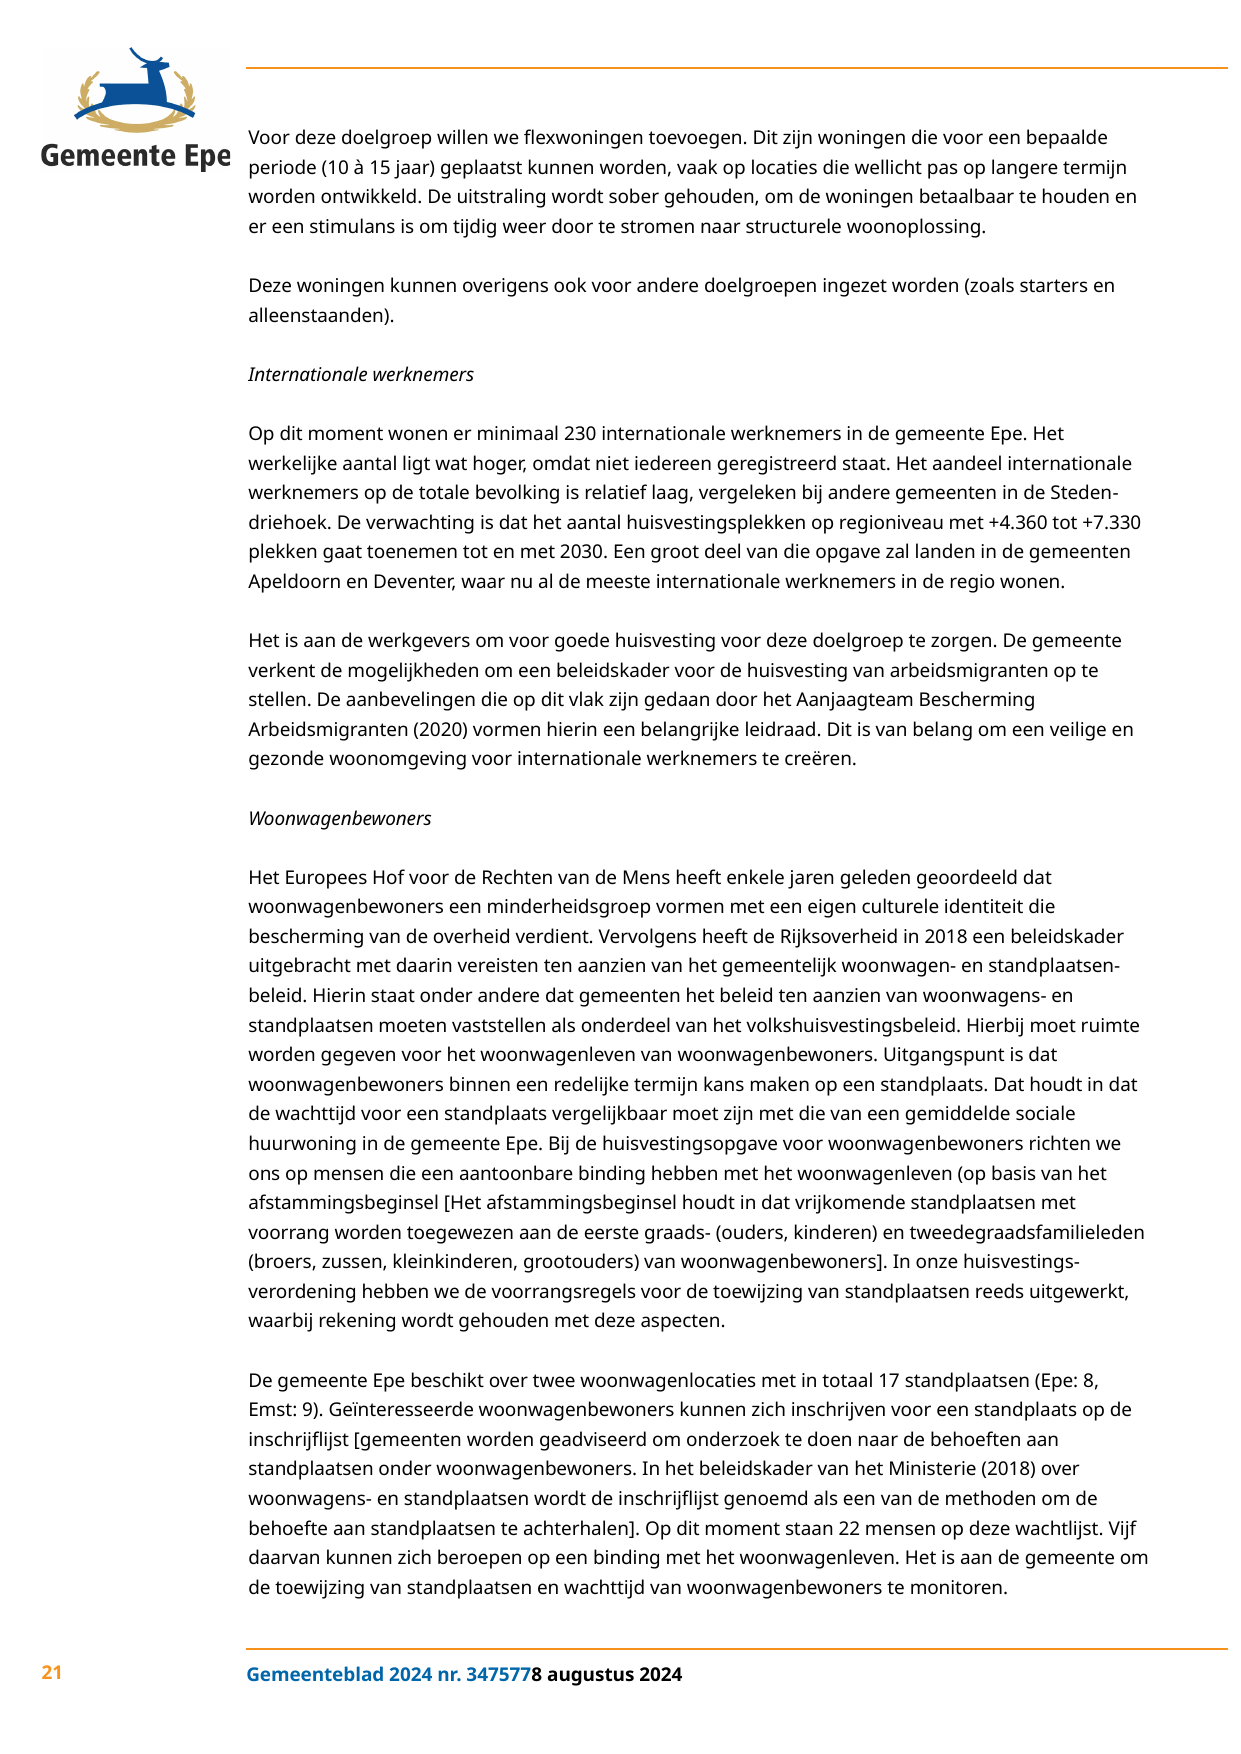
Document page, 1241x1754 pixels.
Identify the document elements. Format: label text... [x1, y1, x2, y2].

text Deze woningen kunnen overigens ook voor andere doelgroepen ingezet worden (zoals starters en alleenstaanden). [248, 272, 1152, 328]
picture [41, 47, 231, 172]
text Voor deze doelgroep willen we flexwoningen toevoegen. Dit zijn woningen die voor een bepaalde periode (10 à 15 jaar) geplaatst kunnen worden, vaak op locaties die wellicht pas op langere termijn worden ontwikkeld. De uitstraling wordt sober gehouden, om de woningen betaalbaar te houden en er een stimulans is om tijdig weer door te stromen naar structurele woonoplossing. [248, 124, 1152, 239]
text Internationale werknemers [248, 361, 1152, 387]
text Het is aan de werkgevers om voor goede huisvesting voor deze doelgroep te zorgen. De gemeente verkent de mogelijkheden om een beleidskader voor de huisvesting van arbeidsmigranten op te stellen. De aanbevelingen die op dit vlak zijn gedaan door het Aanjaagteam Bescherming Arbeidsmigranten (2020) vormen hierin een belangrijke leidraad. Dit is van belang om een veilige en gezonde woonomgeving voor internationale werknemers te creëren. [248, 627, 1152, 771]
text Het Europees Hof voor de Rechten van de Mens heeft enkele jaren geleden geoordeeld dat woonwagenbewoners een minderheidsgroep vormen met een eigen culturele identiteit die bescherming van de overheid verdient. Vervolgens heeft de Rijksoverheid in 2018 een beleidskader uitgebracht met daarin vereisten ten aanzien van het gemeentelijk woonwagen- en stand­plaatsen­beleid. Hierin staat onder andere dat gemeenten het beleid ten aanzien van woonwagens- en standplaatsen moeten vaststellen als onderdeel van het volkshuisvestingsbeleid. Hierbij moet ruimte worden gegeven voor het woonwagenleven van woonwagenbewoners. Uitgangspunt is dat woonwagen­bewoners binnen een redelijke termijn kans maken op een standplaats. Dat houdt in dat de wachttijd voor een standplaats vergelijkbaar moet zijn met die van een gemiddelde sociale huurwoning in de gemeente Epe. Bij de huis­vestings­opgave voor woonwagenbewoners richten we ons op mensen die een aantoonbare binding hebben met het woonwagenleven (op basis van het afstammingsbeginsel [Het afstammingsbeginsel houdt in dat vrijkomende standplaatsen met voorrang worden toegewezen aan de eerste graads- (ouders, kinderen) en tweedegraadsfamilieleden (broers, zussen, kleinkinderen, grootouders) van woonwagenbewoners]. In onze huis­vestings­verordening hebben we de voorrangsregels voor de toewijzing van standplaatsen reeds uitgewerkt, waarbij rekening wordt gehouden met deze aspecten. [248, 864, 1152, 1333]
text De gemeente Epe beschikt over twee woonwagenlocaties met in totaal 17 standplaatsen (Epe: 8, Emst: 9). Geïnteresseerde woonwagenbewoners kunnen zich inschrijven voor een standplaats op de inschrijflijst [gemeenten worden geadviseerd om onderzoek te doen naar de behoeften aan standplaatsen onder woonwagenbewoners. In het beleidskader van het Ministerie (2018) over woonwagens- en standplaatsen wordt de inschrijflijst genoemd als een van de methoden om de behoefte aan standplaatsen te achterhalen]. Op dit moment staan 22 mensen op deze wachtlijst. Vijf daarvan kunnen zich beroepen op een binding met het woonwagenleven. Het is aan de gemeente om de toewijzing van standplaatsen en wachttijd van woonwagenbewoners te monitoren. [248, 1367, 1152, 1600]
text Woonwagenbewoners [248, 805, 1152, 831]
text Op dit moment wonen er minimaal 230 internationale werknemers in de gemeente Epe. Het werkelijke aantal ligt wat hoger, omdat niet iedereen geregistreerd staat. Het aandeel internationale werknemers op de totale bevolking is relatief laag, vergeleken bij andere gemeenten in de Steden­driehoek. De verwachting is dat het aantal huisvestingsplekken op regioniveau met +4.360 tot +7.330 plekken gaat toenemen tot en met 2030. Een groot deel van die opgave zal landen in de gemeenten Apeldoorn en Deventer, waar nu al de meeste internationale werknemers in de regio wonen. [248, 420, 1152, 594]
